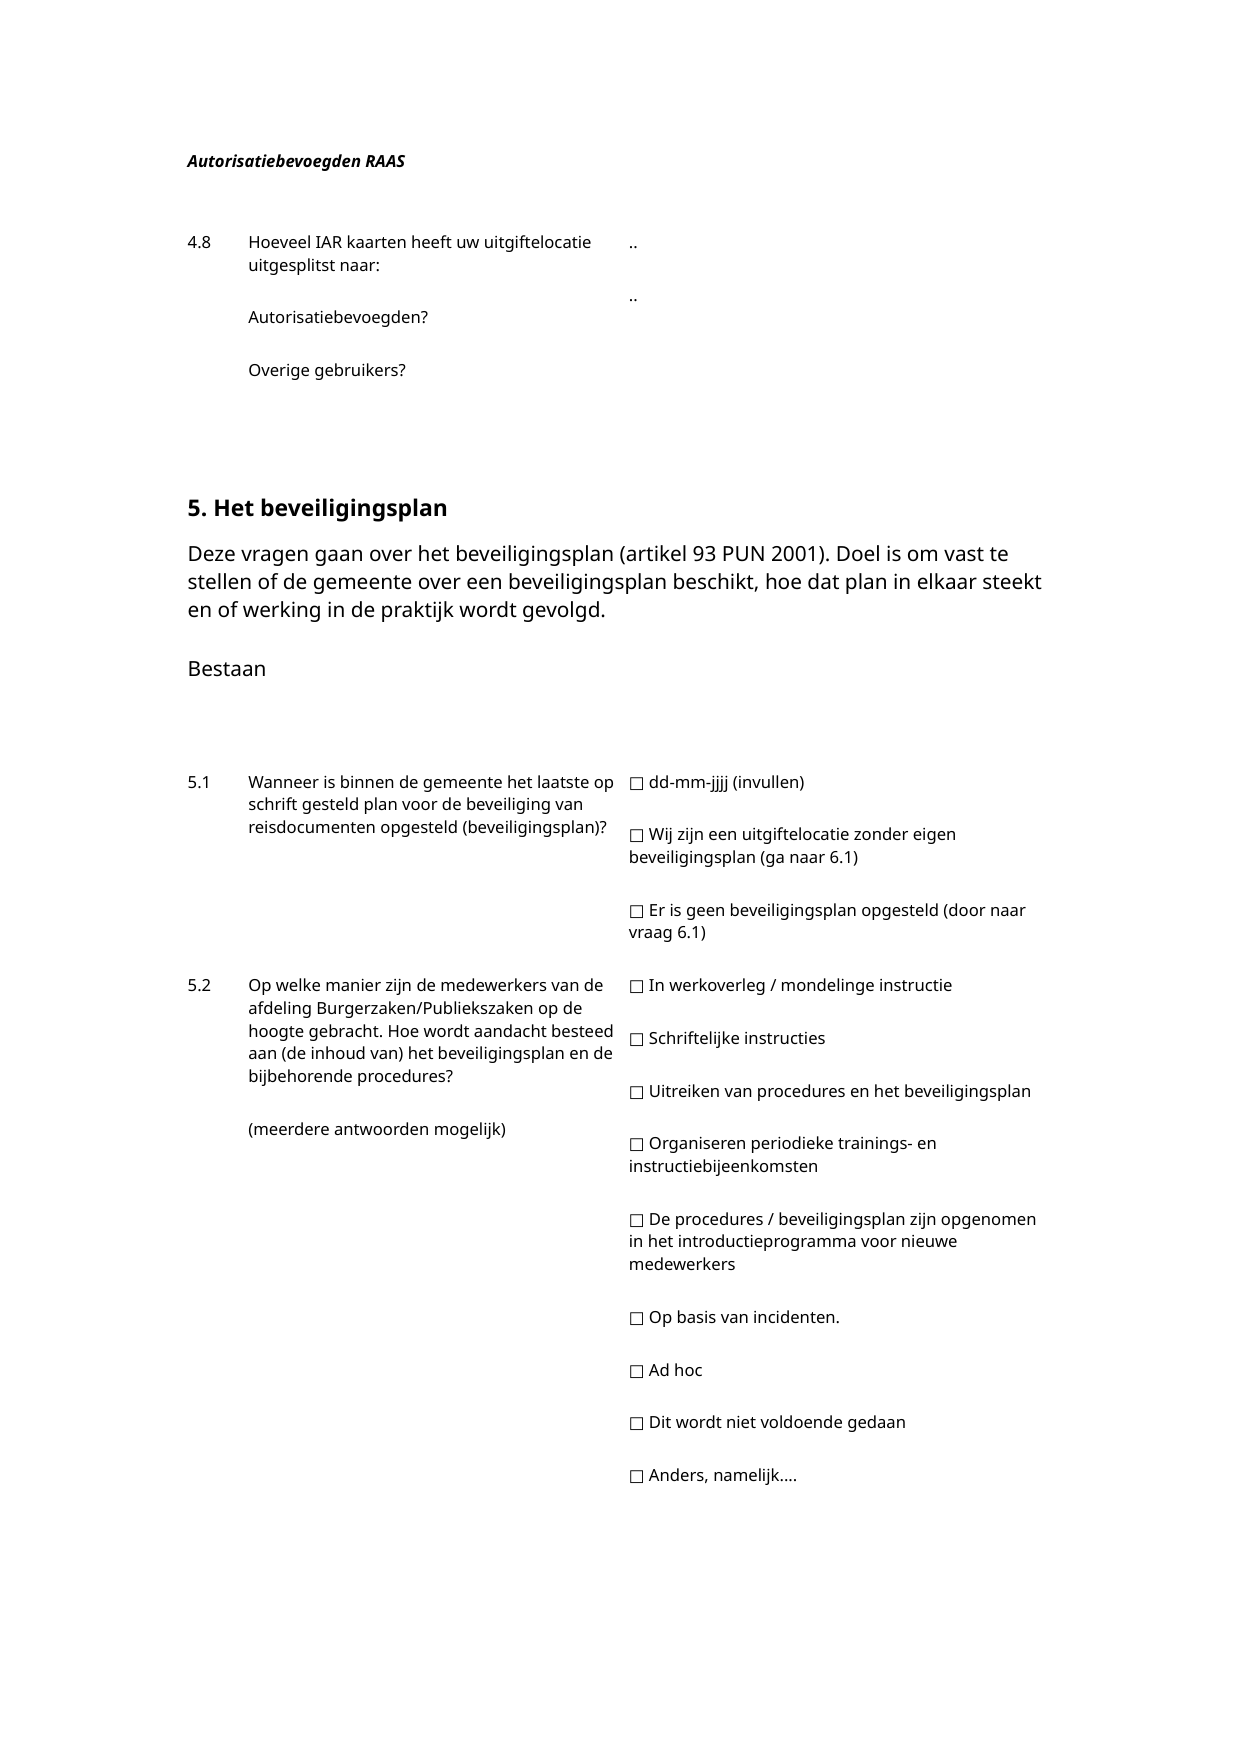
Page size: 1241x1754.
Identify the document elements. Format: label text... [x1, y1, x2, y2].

table_header Hoeveel IAR kaarten heeft uw uitgiftelocatie uitgesplitst naar: Autorisatiebevoegden? Overige gebruikers? [248, 231, 629, 411]
table_header .. .. [629, 231, 1053, 411]
text Autorisatiebevoegden RAAS [187, 150, 1053, 173]
table_header □ dd-mm-jjjj (invullen) □ Wij zijn een uitgiftelocatie zonder eigen beveiligingsplan (ga naar 6.1) □ Er is geen beveiligingsplan opgesteld (door naar vraag 6.1) [629, 770, 1053, 974]
table_cell 5.2 [188, 974, 248, 1516]
text Deze vragen gaan over het beveiligingsplan (artikel 93 PUN 2001). Doel is om vast te stellen of de gemeente over een beveiligingsplan beschikt, hoe dat plan in elkaar steekt en of werking in de praktijk wordt gevolgd. [187, 539, 1053, 624]
table_cell Op welke manier zijn de medewerkers van de afdeling Burgerzaken/Publiekszaken op de hoogte gebracht. Hoe wordt aandacht besteed aan (de inhoud van) het beveiligingsplan en de bijbehorende procedures? (meerdere antwoorden mogelijk) [248, 974, 629, 1516]
table_header 5.1 [188, 770, 248, 974]
subtitle 5. Het beveiligingsplan [187, 492, 1053, 524]
table_header Wanneer is binnen de gemeente het laatste op schrift gesteld plan voor de beveiliging van reisdocumenten opgesteld (beveiligingsplan)? [248, 770, 629, 974]
text Bestaan [187, 654, 1053, 682]
table_cell □ In werkoverleg / mondelinge instructie □ Schriftelijke instructies □ Uitreiken van procedures en het beveiligingsplan □ Organiseren periodieke trainings- en instructiebijeenkomsten □ De procedures / beveiligingsplan zijn opgenomen in het introductieprogramma voor nieuwe medewerkers □ Op basis van incidenten. □ Ad hoc □ Dit wordt niet voldoende gedaan □ Anders, namelijk.... [629, 974, 1053, 1516]
table_header 4.8 [188, 231, 248, 411]
